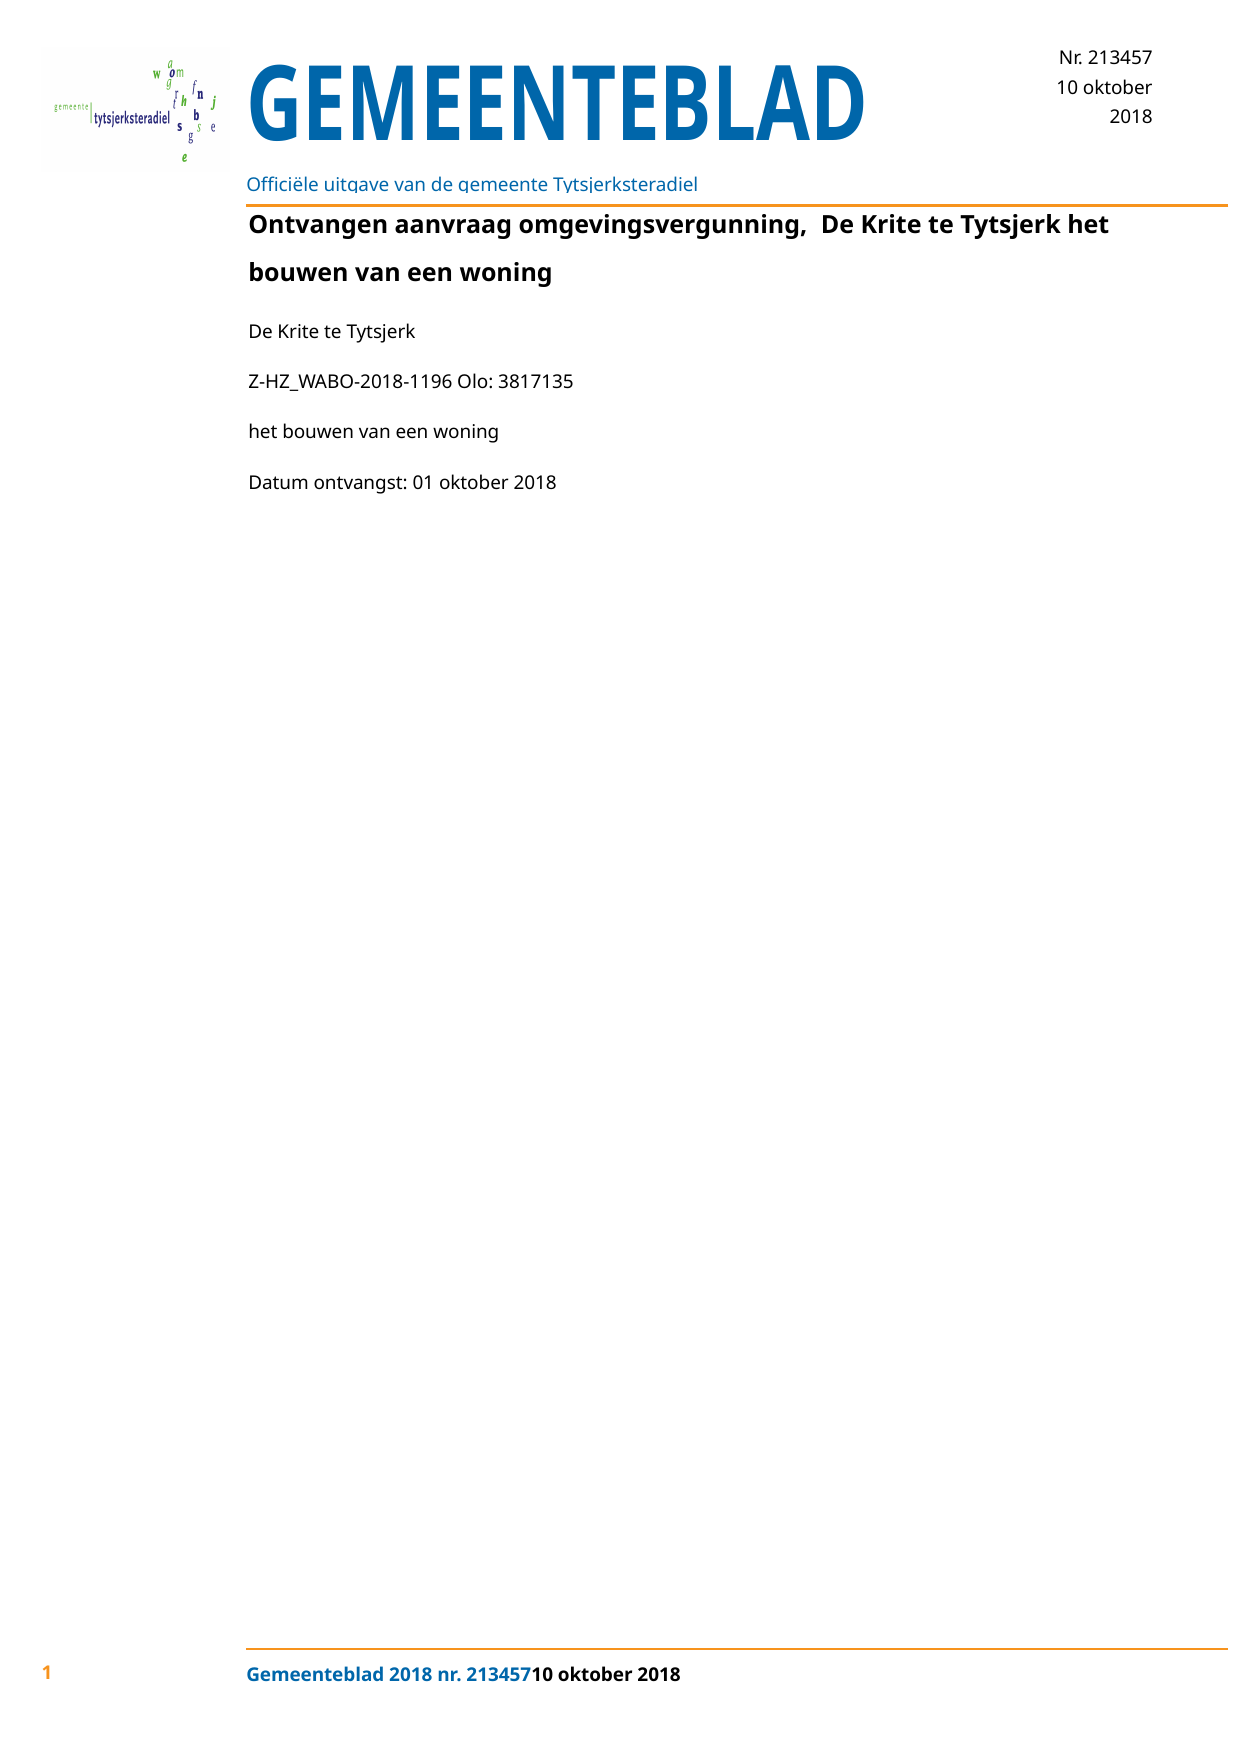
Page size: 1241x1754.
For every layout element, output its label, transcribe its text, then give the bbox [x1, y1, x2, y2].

text Ontvangen aanvraag omgevingsvergunning, De Krite te Tytsjerk het bouwen van een woning [248, 207, 1152, 288]
text het bouwen van een woning [248, 419, 1152, 444]
picture [41, 47, 231, 172]
text Datum ontvangst: 01 oktober 2018 [248, 469, 1152, 495]
text Z-HZ_WABO-2018-1196 Olo: 3817135 [248, 368, 1152, 394]
text De Krite te Tytsjerk [248, 318, 1152, 344]
